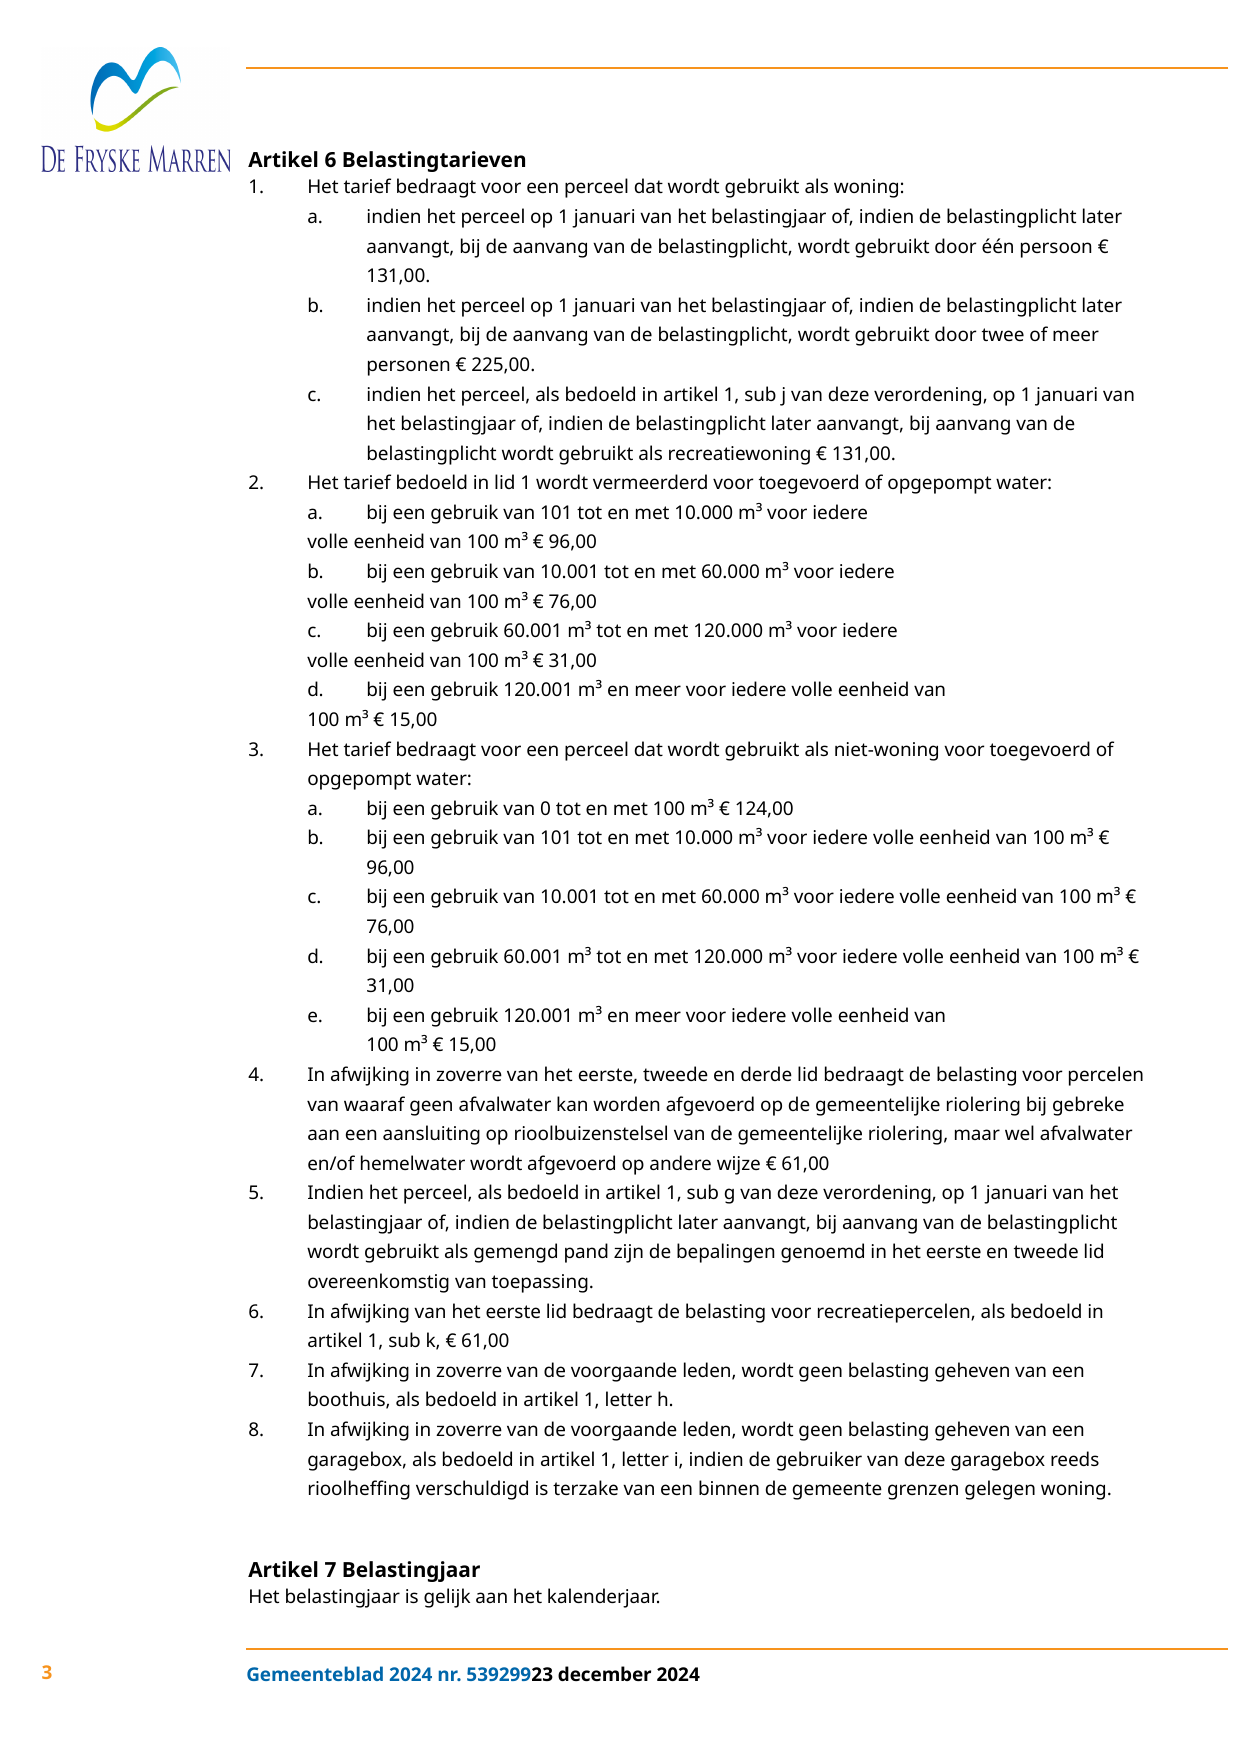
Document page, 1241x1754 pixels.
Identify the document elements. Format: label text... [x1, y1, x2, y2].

list bij een gebruik 120.001 m³ en meer voor iedere volle eenheid van [307, 1002, 1152, 1028]
list Indien het perceel, als bedoeld in artikel 1, sub g van deze verordening, op 1 januari van het belastingjaar of, indien de belastingplicht later aanvangt, bij aanvang van de belastingplicht wordt gebruikt als gemengd pand zijn de bepalingen genoemd in het eerste en tweede lid overeenkomstig van toepassing. [248, 1179, 1152, 1294]
picture [41, 47, 231, 172]
list bij een gebruik 60.001 m³ tot en met 120.000 m³ voor iedere [307, 617, 1152, 643]
list bij een gebruik van 101 tot en met 10.000 m³ voor iedere [307, 499, 1152, 525]
list bij een gebruik van 101 tot en met 10.000 m³ voor iedere volle eenheid van 100 m³ € 96,00 [307, 824, 1152, 880]
list volle eenheid van 100 m³ € 76,00 [248, 588, 1152, 613]
list In afwijking in zoverre van de voorgaande leden, wordt geen belasting geheven van een boothuis, als bedoeld in artikel 1, letter h. [248, 1357, 1152, 1412]
list indien het perceel op 1 januari van het belastingjaar of, indien de belastingplicht later aanvangt, bij de aanvang van de belastingplicht, wordt gebruikt door twee of meer personen € 225,00. [307, 292, 1152, 377]
list bij een gebruik van 10.001 tot en met 60.000 m³ voor iedere [307, 558, 1152, 584]
list In afwijking in zoverre van het eerste, tweede en derde lid bedraagt de belasting voor percelen van waaraf geen afvalwater kan worden afgevoerd op de gemeentelijke riolering bij gebreke aan een aansluiting op rioolbuizenstelsel van de gemeentelijke riolering, maar wel afvalwater en/of hemelwater wordt afgevoerd op andere wijze € 61,00 [248, 1061, 1152, 1176]
list Het tarief bedoeld in lid 1 wordt vermeerderd voor toegevoerd of opgepompt water: [248, 469, 1152, 495]
list Het tarief bedraagt voor een perceel dat wordt gebruikt als woning: [248, 174, 1152, 199]
list bij een gebruik van 0 tot en met 100 m³ € 124,00 [307, 795, 1152, 821]
text Artikel 6 Belastingtarieven [248, 145, 1152, 174]
list bij een gebruik 120.001 m³ en meer voor iedere volle eenheid van [307, 677, 1152, 702]
list In afwijking in zoverre van de voorgaande leden, wordt geen belasting geheven van een garagebox, als bedoeld in artikel 1, letter i, indien de gebruiker van deze garagebox reeds rioolheffing verschuldigd is terzake van een binnen de gemeente grenzen gelegen woning. [248, 1416, 1152, 1501]
text Artikel 7 Belastingjaar [248, 1555, 1152, 1584]
text Het belastingjaar is gelijk aan het kalenderjaar. [248, 1584, 1152, 1609]
list Het tarief bedraagt voor een perceel dat wordt gebruikt als niet-woning voor toegevoerd of opgepompt water: [248, 736, 1152, 791]
list In afwijking van het eerste lid bedraagt de belasting voor recreatiepercelen, als bedoeld in artikel 1, sub k, € 61,00 [248, 1298, 1152, 1353]
list volle eenheid van 100 m³ € 96,00 [248, 529, 1152, 554]
list 100 m³ € 15,00 [248, 706, 1152, 732]
list indien het perceel, als bedoeld in artikel 1, sub j van deze verordening, op 1 januari van het belastingjaar of, indien de belastingplicht later aanvangt, bij aanvang van de belastingplicht wordt gebruikt als recreatiewoning € 131,00. [307, 381, 1152, 466]
list indien het perceel op 1 januari van het belastingjaar of, indien de belastingplicht later aanvangt, bij de aanvang van de belastingplicht, wordt gebruikt door één persoon € 131,00. [307, 203, 1152, 288]
list bij een gebruik 60.001 m³ tot en met 120.000 m³ voor iedere volle eenheid van 100 m³ € 31,00 [307, 943, 1152, 998]
list bij een gebruik van 10.001 tot en met 60.000 m³ voor iedere volle eenheid van 100 m³ € 76,00 [307, 884, 1152, 939]
list 100 m³ € 15,00 [307, 1032, 1152, 1057]
list volle eenheid van 100 m³ € 31,00 [248, 647, 1152, 673]
